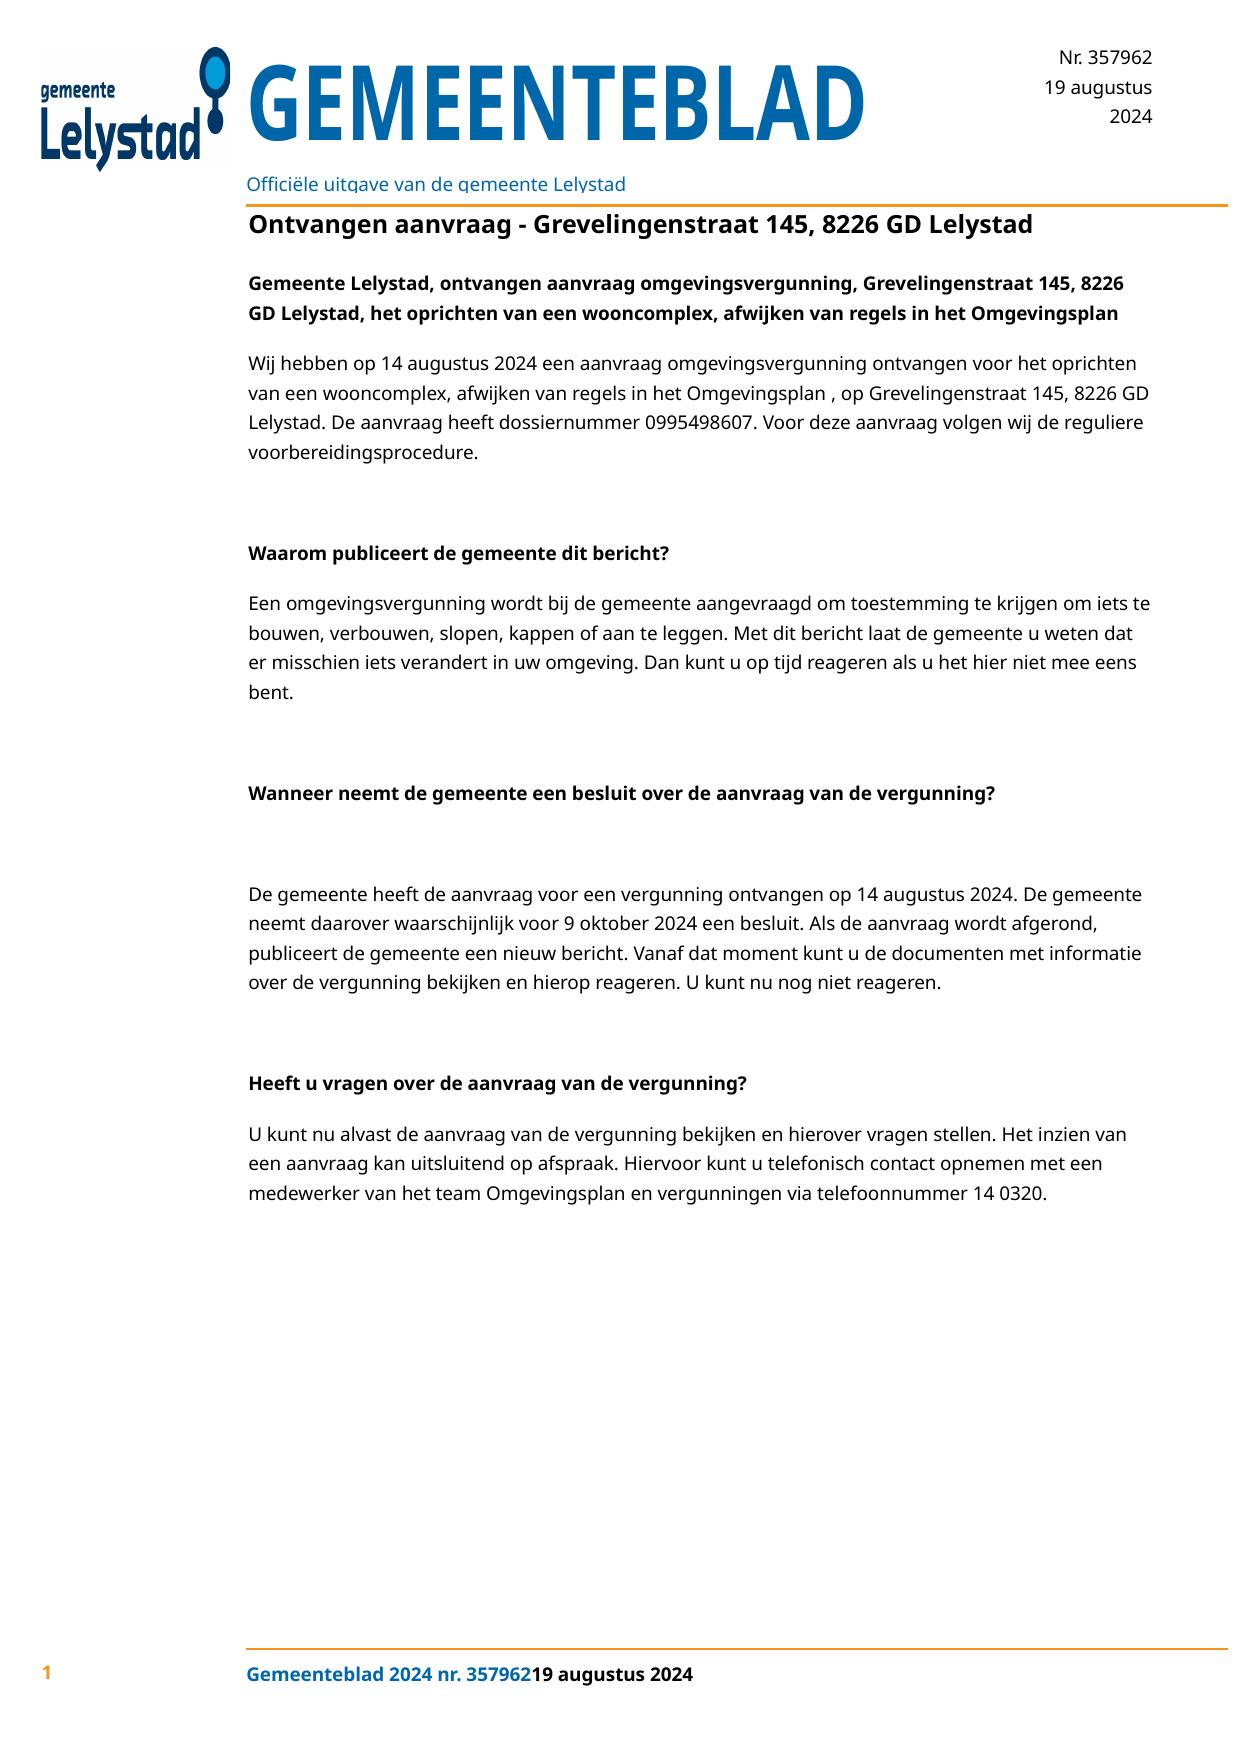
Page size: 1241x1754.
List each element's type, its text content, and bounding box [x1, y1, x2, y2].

text Heeft u vragen over de aanvraag van de vergunning? [248, 1070, 1152, 1096]
text Waarom publiceert de gemeente dit bericht? [248, 540, 1152, 566]
text U kunt nu alvast de aanvraag van de vergunning bekijken en hierover vragen stellen. Het inzien van een aanvraag kan uitsluitend op afspraak. Hiervoor kunt u telefonisch contact opnemen met een medewerker van het team Omgevingsplan en vergunningen via telefoonnummer 14 0320. [248, 1121, 1152, 1206]
picture [41, 47, 231, 172]
text Wanneer neemt de gemeente een besluit over de aanvraag van de vergunning? [248, 780, 1152, 806]
text Een omgevingsvergunning wordt bij de gemeente aangevraagd om toestemming te krijgen om iets te bouwen, verbouwen, slopen, kappen of aan te leggen. Met dit bericht laat de gemeente u weten dat er misschien iets verandert in uw omgeving. Dan kunt u op tijd reageren als u het hier niet mee eens bent. [248, 590, 1152, 705]
text Ontvangen aanvraag - Grevelingenstraat 145, 8226 GD Lelystad [248, 207, 1152, 241]
text Gemeente Lelystad, ontvangen aanvraag omgevingsvergunning, Grevelingenstraat 145, 8226 GD Lelystad, het oprichten van een wooncomplex, afwijken van regels in het Omgevingsplan [248, 270, 1152, 326]
text Wij hebben op 14 augustus 2024 een aanvraag omgevingsvergunning ontvangen voor het oprichten van een wooncomplex, afwijken van regels in het Omgevingsplan , op Grevelingenstraat 145, 8226 GD Lelystad. De aanvraag heeft dossiernummer 0995498607. Voor deze aanvraag volgen wij de reguliere voorbereidingsprocedure. [248, 350, 1152, 465]
text De gemeente heeft de aanvraag voor een vergunning ontvangen op 14 augustus 2024. De gemeente neemt daarover waarschijnlijk voor 9 oktober 2024 een besluit. Als de aanvraag wordt afgerond, publiceert de gemeente een nieuw bericht. Vanaf dat moment kunt u de documenten met informatie over de vergunning bekijken en hierop reageren. U kunt nu nog niet reageren. [248, 881, 1152, 995]
